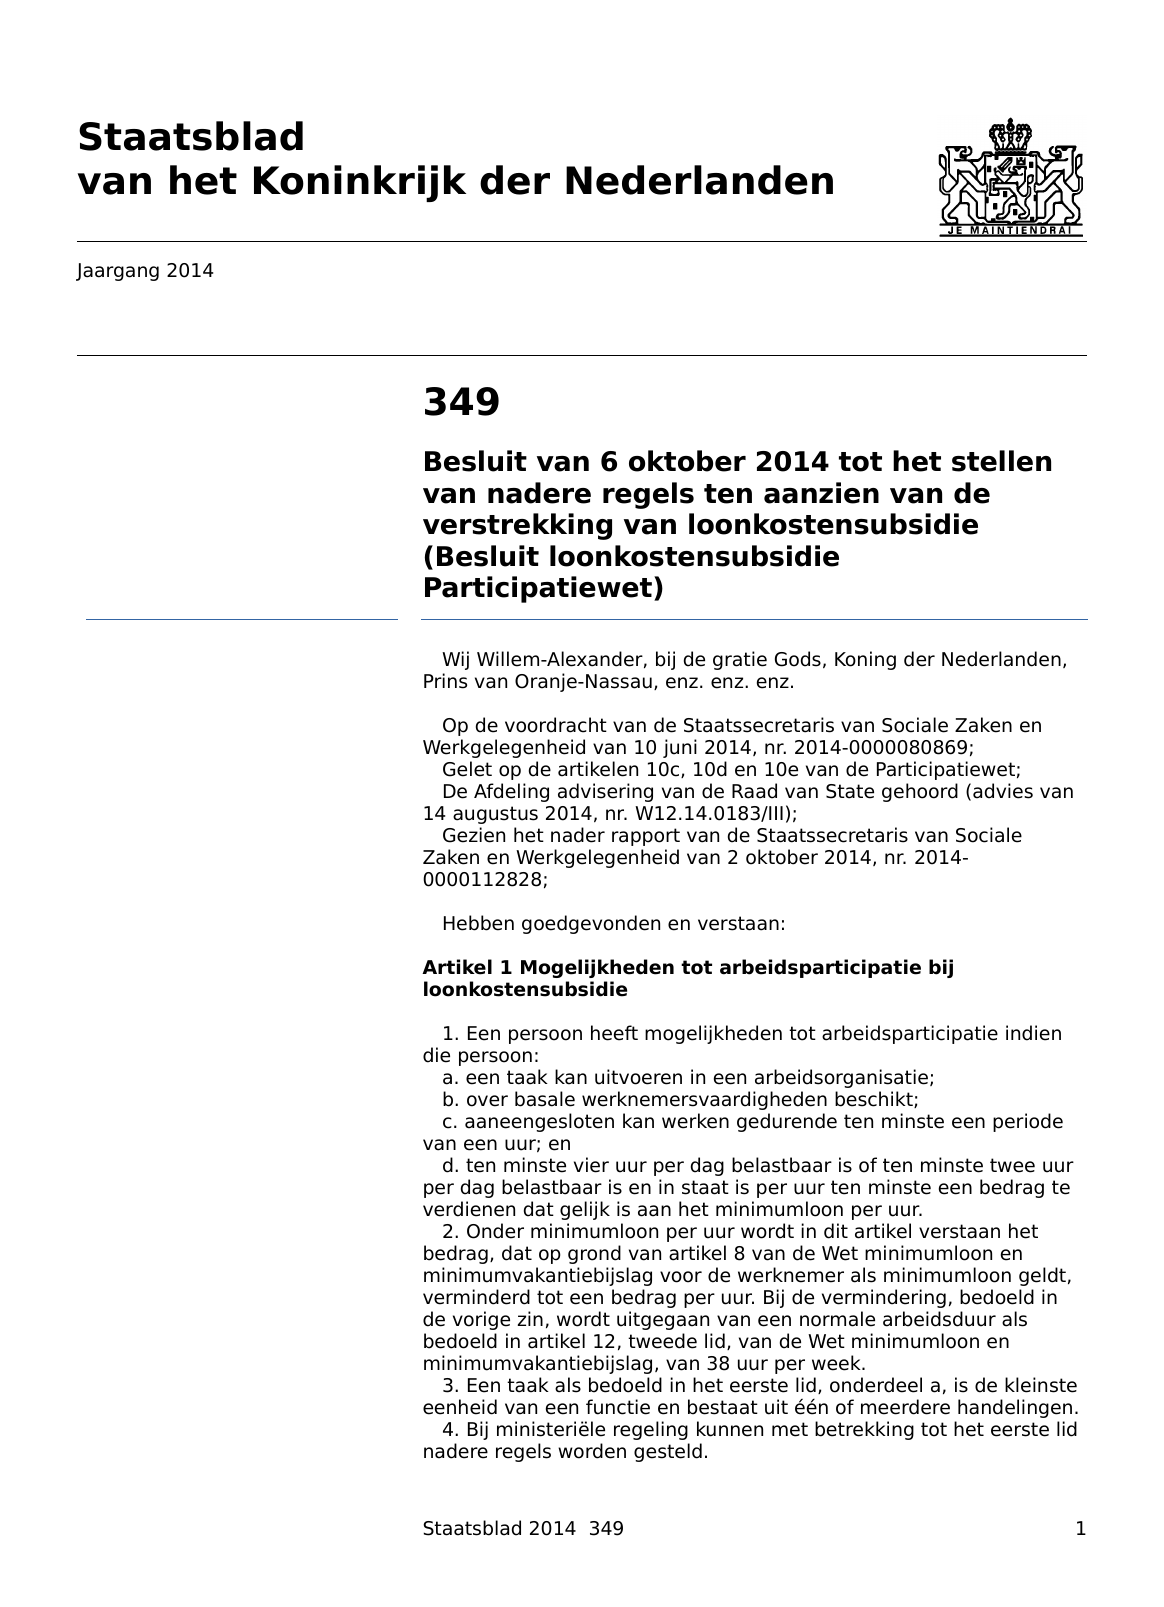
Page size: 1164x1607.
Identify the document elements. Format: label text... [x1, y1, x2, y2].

text 1. Een persoon heeft mogelijkheden tot arbeidsparticipatie indien die persoon: [422, 1023, 1087, 1067]
text Wij Willem-Alexander, bij de gratie Gods, Koning der Nederlanden, Prins van Oranje-Nassau, enz. enz. enz. [422, 649, 1087, 693]
picture [936, 115, 1087, 240]
text b. over basale werknemersvaardigheden beschikt; [422, 1089, 1087, 1111]
text De Afdeling advisering van de Raad van State gehoord (advies van 14 augustus 2014, nr. W12.14.0183/III); [422, 781, 1087, 825]
text Besluit van 6 oktober 2014 tot het stellen van nadere regels ten aanzien van de verstrekking van loonkostensubsidie (Besluit loonkostensubsidie Participatiewet) [422, 447, 1087, 604]
table_header Staatsblad van het Koninkrijk der Nederlanden [77, 100, 886, 241]
text c. aaneengesloten kan werken gedurende ten minste een periode van een uur; en [422, 1111, 1087, 1155]
text a. een taak kan uitvoeren in een arbeidsorganisatie; [422, 1067, 1087, 1089]
text 2. Onder minimumloon per uur wordt in dit artikel verstaan het bedrag, dat op grond van artikel 8 van de Wet minimumloon en minimumvakantiebijslag voor de werknemer als minimumloon geldt, verminderd tot een bedrag per uur. Bij de vermindering, bedoeld in de vorige zin, wordt uitgegaan van een normale arbeidsduur als bedoeld in artikel 12, tweede lid, van de Wet minimumloon en minimumvakantiebijslag, van 38 uur per week. [422, 1221, 1087, 1375]
text Gezien het nader rapport van de Staatssecretaris van Sociale Zaken en Werkgelegenheid van 2 oktober 2014, nr. 2014-0000112828; [422, 825, 1087, 891]
text Gelet op de artikelen 10c, 10d en 10e van de Participatiewet; [422, 759, 1087, 781]
text 3. Een taak als bedoeld in het eerste lid, onderdeel a, is de kleinste eenheid van een functie en bestaat uit één of meerdere handelingen. [422, 1375, 1087, 1419]
text Hebben goedgevonden en verstaan: [422, 913, 1087, 935]
table_cell Jaargang 2014 [77, 242, 1087, 355]
table_header [886, 100, 1087, 241]
text Op de voordracht van de Staatssecretaris van Sociale Zaken en Werkgelegenheid van 10 juni 2014, nr. 2014-0000080869; [422, 715, 1087, 759]
text 4. Bij ministeriële regeling kunnen met betrekking tot het eerste lid nadere regels worden gesteld. [422, 1419, 1087, 1463]
text d. ten minste vier uur per dag belastbaar is of ten minste twee uur per dag belastbaar is en in staat is per uur ten minste een bedrag te verdienen dat gelijk is aan het minimumloon per uur. [422, 1155, 1087, 1221]
subtitle 349 [422, 381, 1087, 424]
subtitle Artikel 1 Mogelijkheden tot arbeidsparticipatie bij loonkostensubsidie [422, 957, 1087, 1001]
